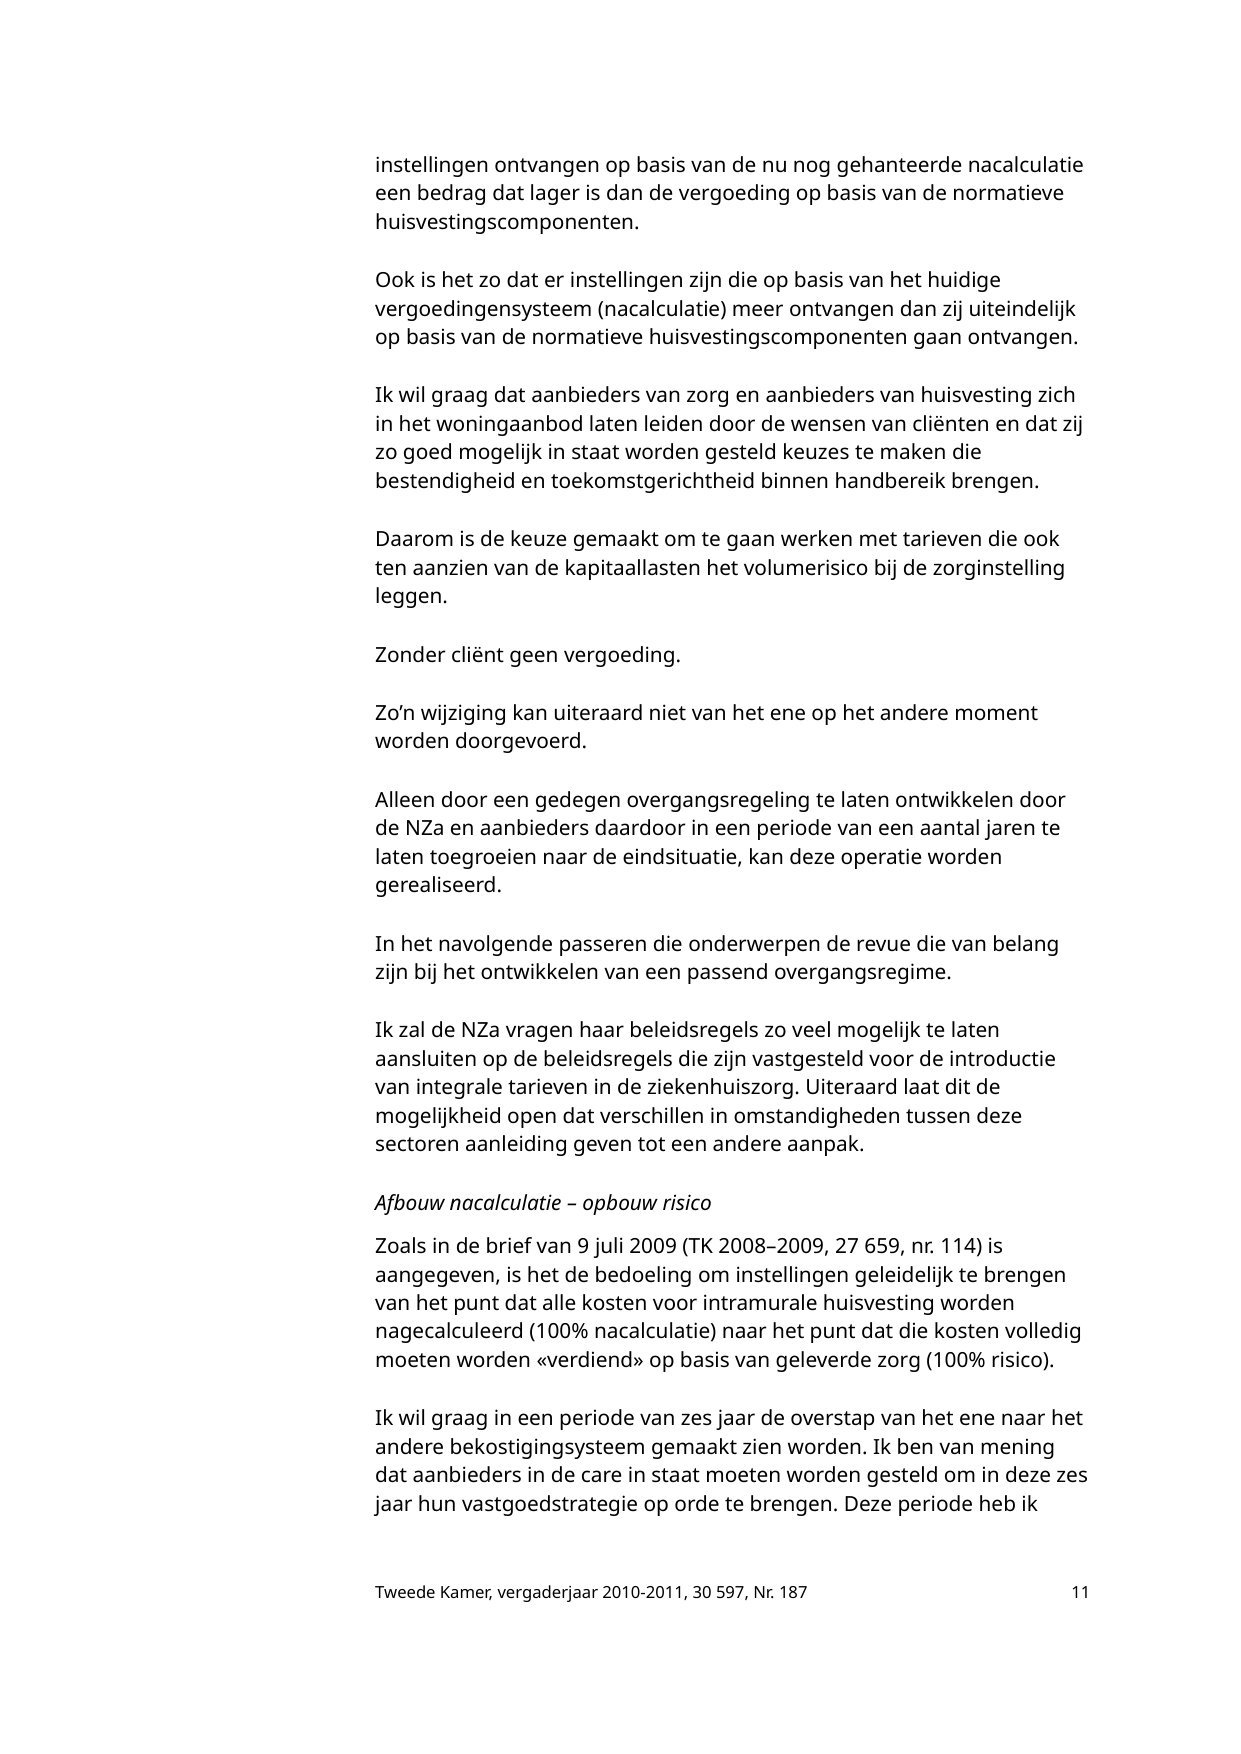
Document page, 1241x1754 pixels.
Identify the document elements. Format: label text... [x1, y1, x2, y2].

text Zonder cliënt geen vergoeding. [375, 640, 1090, 668]
text Ik wil graag in een periode van zes jaar de overstap van het ene naar het andere bekostigingsysteem gemaakt zien worden. Ik ben van mening dat aanbieders in de care in staat moeten worden gesteld om in deze zes jaar hun vastgoedstrategie op orde te brengen. Deze periode heb ik [375, 1403, 1090, 1517]
text Ik wil graag dat aanbieders van zorg en aanbieders van huisvesting zich in het woningaanbod laten leiden door de wensen van cliënten en dat zij zo goed mogelijk in staat worden gesteld keuzes te maken die bestendigheid en toekomstgerichtheid binnen handbereik brengen. [375, 381, 1090, 494]
text Alleen door een gedegen overgangsregeling te laten ontwikkelen door de NZa en aanbieders daardoor in een periode van een aantal jaren te laten toegroeien naar de eindsituatie, kan deze operatie worden gerealiseerd. [375, 785, 1090, 899]
text Ik zal de NZa vragen haar beleidsregels zo veel mogelijk te laten aansluiten op de beleidsregels die zijn vastgesteld voor de introductie van integrale tarieven in de ziekenhuiszorg. Uiteraard laat dit de mogelijkheid open dat verschillen in omstandigheden tussen deze sectoren aanleiding geven tot een andere aanpak. [375, 1016, 1090, 1158]
text Ook is het zo dat er instellingen zijn die op basis van het huidige vergoedingensysteem (nacalculatie) meer ontvangen dan zij uiteindelijk op basis van de normatieve huisvestingscomponenten gaan ontvangen. [375, 265, 1090, 351]
text Daarom is de keuze gemaakt om te gaan werken met tarieven die ook ten aanzien van de kapitaallasten het volumerisico bij de zorginstelling leggen. [375, 524, 1090, 610]
text In het navolgende passeren die onderwerpen de revue die van belang zijn bij het ontwikkelen van een passend overgangsregime. [375, 929, 1090, 986]
text Afbouw nacalculatie – opbouw risico [375, 1188, 1090, 1216]
text Zo’n wijziging kan uiteraard niet van het ene op het andere moment worden doorgevoerd. [375, 698, 1090, 755]
text Zoals in de brief van 9 juli 2009 (TK 2008–2009, 27 659, nr. 114) is aangegeven, is het de bedoeling om instellingen geleidelijk te brengen van het punt dat alle kosten voor intramurale huisvesting worden nagecalculeerd (100% nacalculatie) naar het punt dat die kosten volledig moeten worden «verdiend» op basis van geleverde zorg (100% risico). [375, 1231, 1090, 1373]
text instellingen ontvangen op basis van de nu nog gehanteerde nacalculatie een bedrag dat lager is dan de vergoeding op basis van de normatieve huisvestingscomponenten. [375, 150, 1090, 235]
